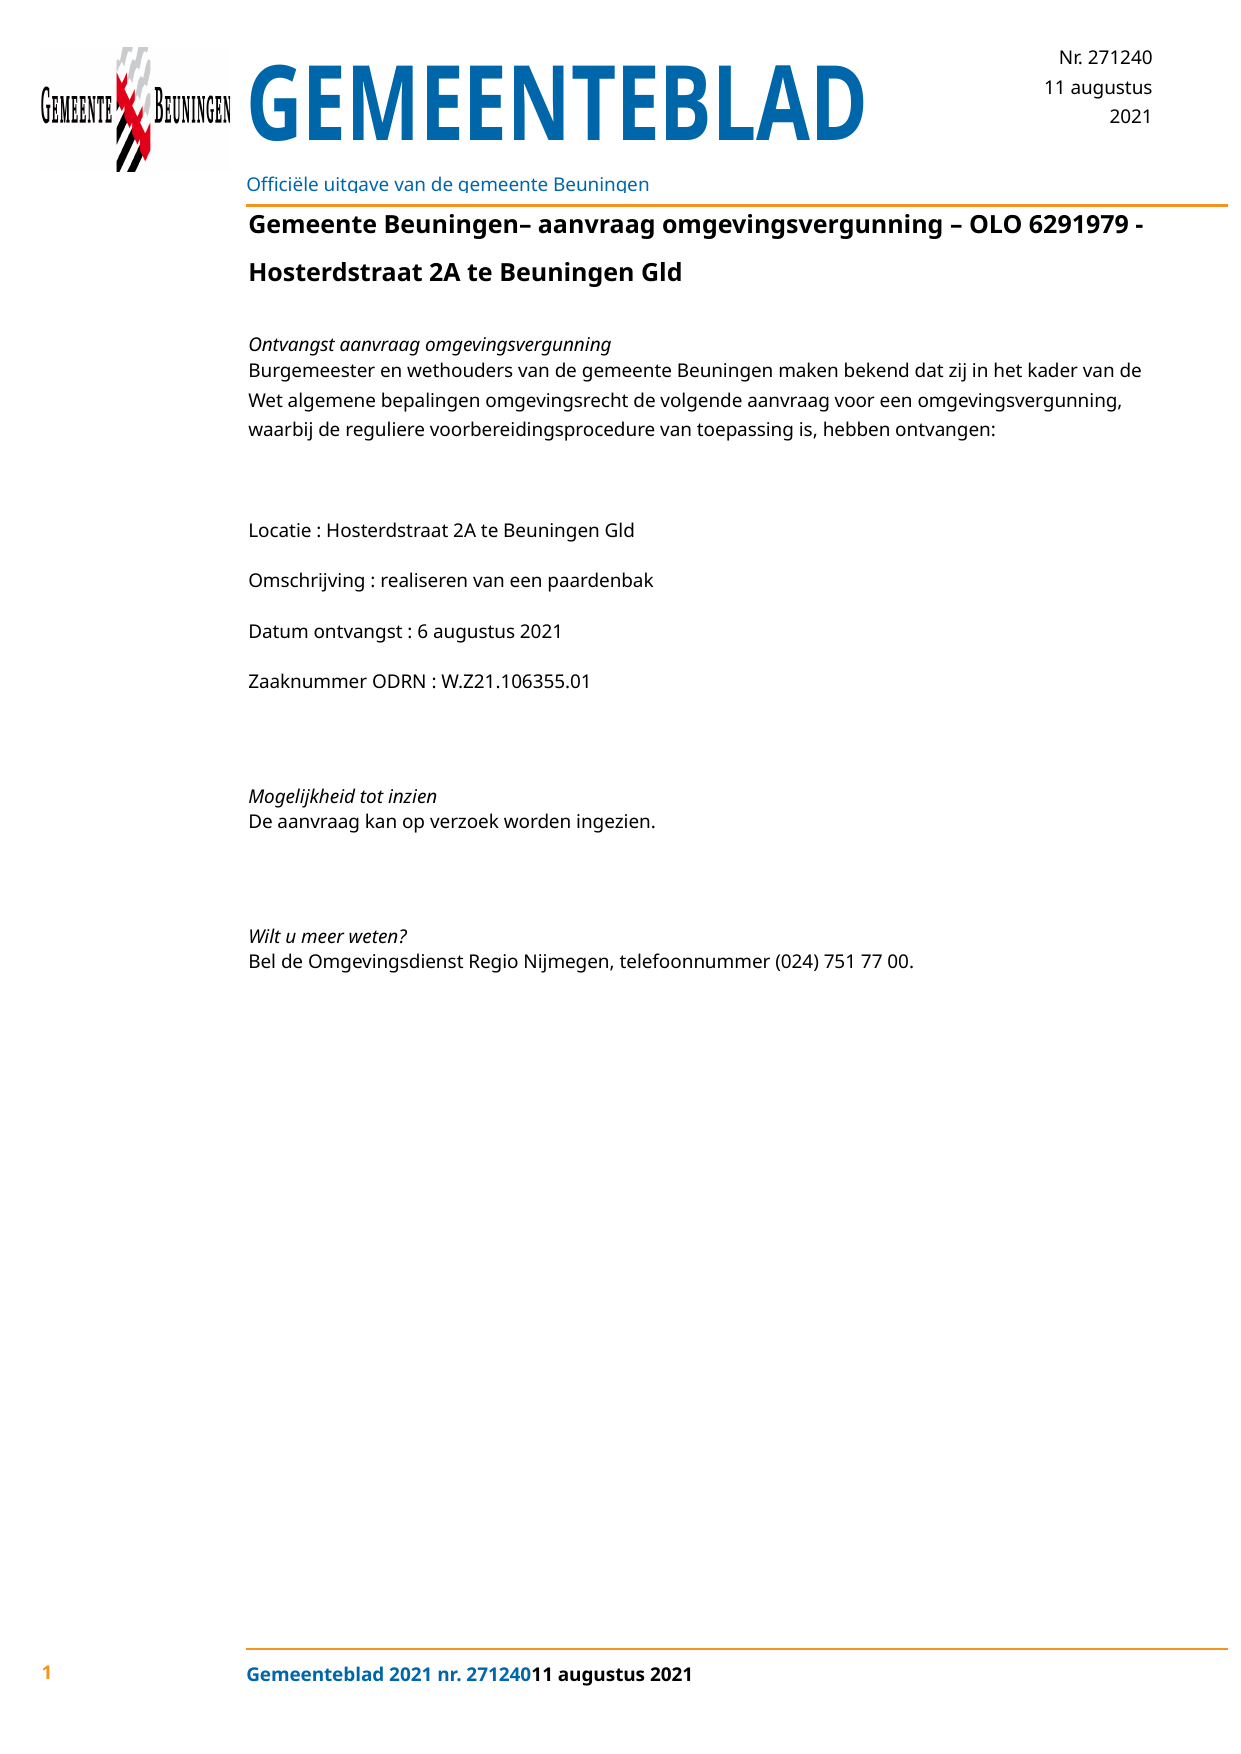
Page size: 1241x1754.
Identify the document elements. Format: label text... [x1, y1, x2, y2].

text Bel de Omgevingsdienst Regio Nijmegen, telefoonnummer (024) 751 77 00. [248, 949, 1152, 974]
text De aanvraag kan op verzoek worden ingezien. [248, 808, 1152, 834]
text Zaaknummer ODRN : W.Z21.106355.01 [248, 668, 1152, 694]
text Datum ontvangst : 6 augustus 2021 [248, 618, 1152, 644]
text Locatie : Hosterdstraat 2A te Beuningen Gld [248, 517, 1152, 543]
text Burgemeester en wethouders van de gemeente Beuningen maken bekend dat zij in het kader van de Wet algemene bepalingen omgevingsrecht de volgende aanvraag voor een omgevingsvergunning, waarbij de reguliere voorbereidingsprocedure van toepassing is, hebben ontvangen: [248, 357, 1152, 442]
picture [41, 47, 231, 172]
text Gemeente Beuningen– aanvraag omgevingsvergunning – OLO 6291979 - Hosterdstraat 2A te Beuningen Gld [248, 207, 1152, 288]
text Omschrijving : realiseren van een paardenbak [248, 568, 1152, 593]
text Mogelijkheid tot inzien [248, 783, 1152, 808]
text Wilt u meer weten? [248, 923, 1152, 949]
text Ontvangst aanvraag omgevingsvergunning [248, 331, 1152, 357]
